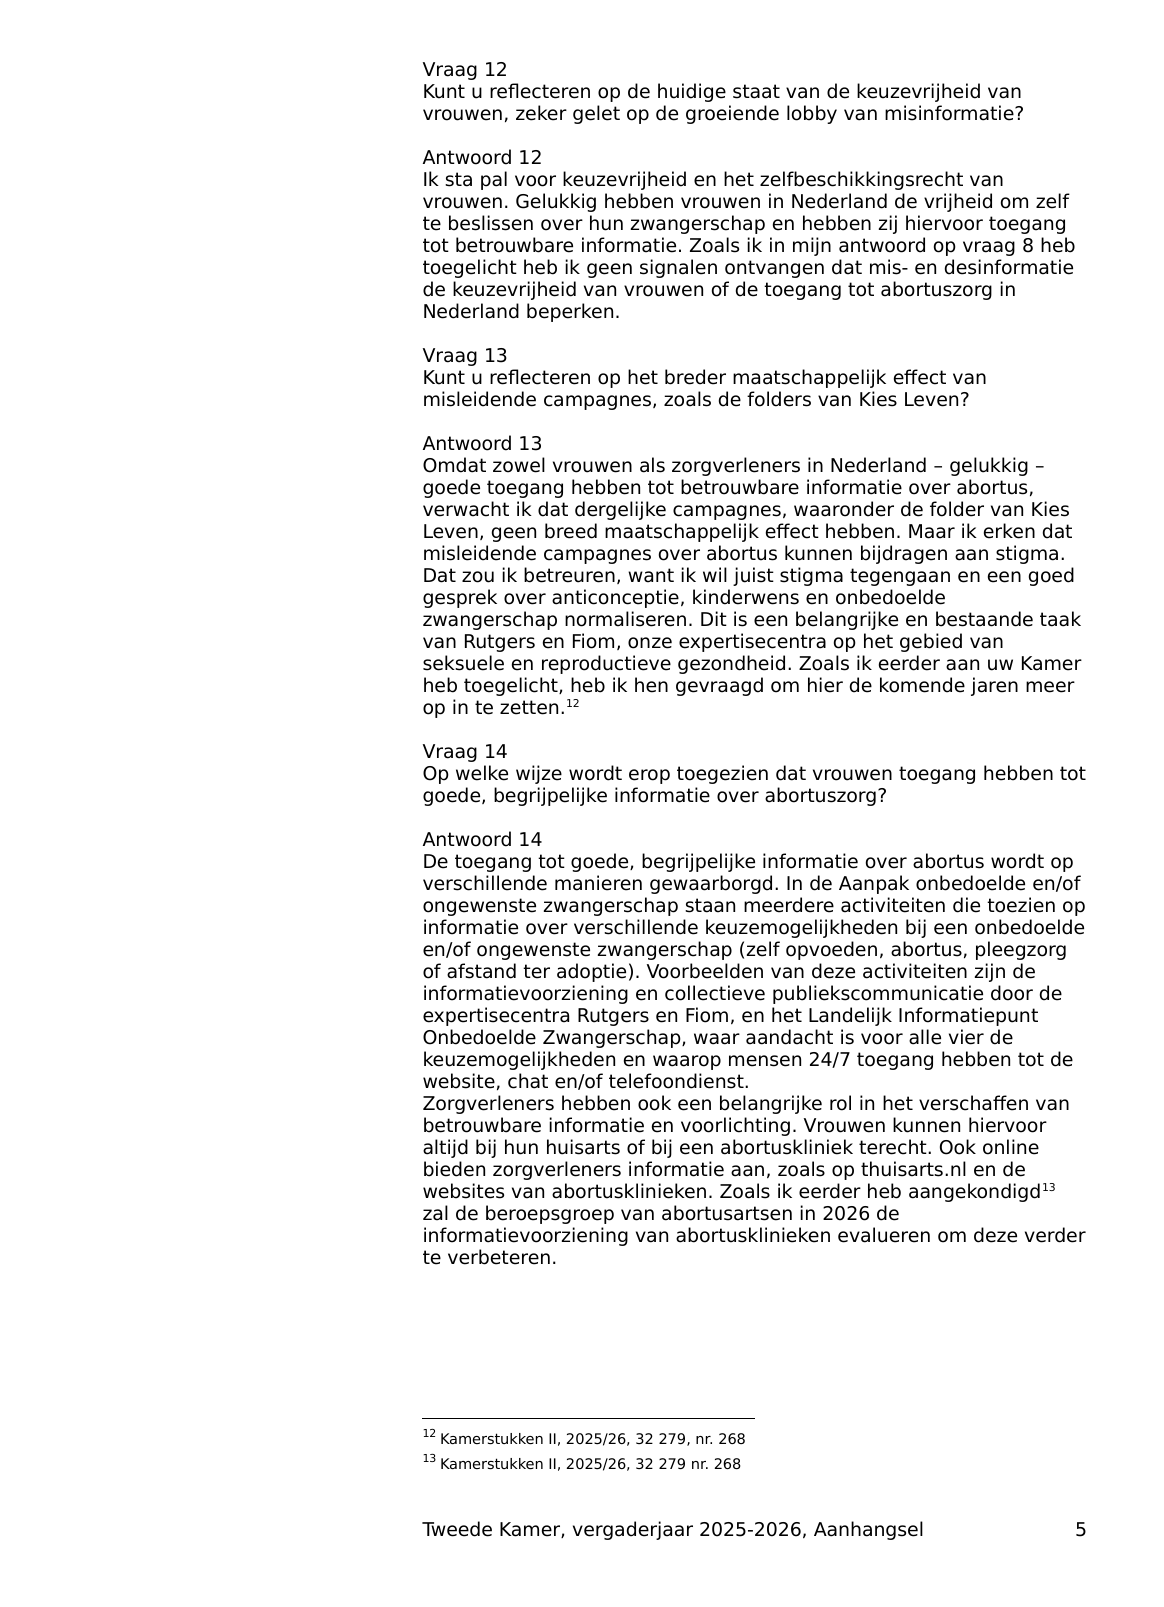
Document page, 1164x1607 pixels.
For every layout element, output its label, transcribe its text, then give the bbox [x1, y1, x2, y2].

text Vraag 12 [422, 59, 1087, 81]
text Kamerstukken II, 2025/26, 32 279, nr. 268 [422, 1427, 1087, 1449]
text Op welke wijze wordt erop toegezien dat vrouwen toegang hebben tot goede, begrijpelijke informatie over abortuszorg? [422, 763, 1087, 807]
text Omdat zowel vrouwen als zorgverleners in Nederland – gelukkig – goede toegang hebben tot betrouwbare informatie over abortus, verwacht ik dat dergelijke campagnes, waaronder de folder van Kies Leven, geen breed maatschappelijk effect hebben. Maar ik erken dat misleidende campagnes over abortus kunnen bijdragen aan stigma. Dat zou ik betreuren, want ik wil juist stigma tegengaan en een goed gesprek over anticonceptie, kinderwens en onbedoelde zwangerschap normaliseren. Dit is een belangrijke en bestaande taak van Rutgers en Fiom, onze expertisecentra op het gebied van seksuele en reproductieve gezondheid. Zoals ik eerder aan uw Kamer heb toegelicht, heb ik hen gevraagd om hier de komende jaren meer op in te zetten. [422, 455, 1087, 719]
text Antwoord 13 [422, 433, 1087, 455]
text Kamerstukken II, 2025/26, 32 279 nr. 268 [422, 1452, 1087, 1474]
text Zorgverleners hebben ook een belangrijke rol in het verschaffen van betrouwbare informatie en voorlichting. Vrouwen kunnen hiervoor altijd bij hun huisarts of bij een abortuskliniek terecht. Ook online bieden zorgverleners informatie aan, zoals op thuisarts.nl en de websites van abortusklinieken. Zoals ik eerder heb aangekondigd zal de beroepsgroep van abortusartsen in 2026 de informatievoorziening van abortusklinieken evalueren om deze verder te verbeteren. [422, 1093, 1087, 1269]
text Kunt u reflecteren op het breder maatschappelijk effect van misleidende campagnes, zoals de folders van Kies Leven? [422, 367, 1087, 411]
text Vraag 14 [422, 741, 1087, 763]
text Ik sta pal voor keuzevrijheid en het zelfbeschikkingsrecht van vrouwen. Gelukkig hebben vrouwen in Nederland de vrijheid om zelf te beslissen over hun zwangerschap en hebben zij hiervoor toegang tot betrouwbare informatie. Zoals ik in mijn antwoord op vraag 8 heb toegelicht heb ik geen signalen ontvangen dat mis- en desinformatie de keuzevrijheid van vrouwen of de toegang tot abortuszorg in Nederland beperken. [422, 169, 1087, 323]
text Antwoord 12 [422, 147, 1087, 169]
text Antwoord 14 [422, 829, 1087, 851]
text Vraag 13 [422, 345, 1087, 367]
text Kunt u reflecteren op de huidige staat van de keuzevrijheid van vrouwen, zeker gelet op de groeiende lobby van misinformatie? [422, 81, 1087, 125]
text De toegang tot goede, begrijpelijke informatie over abortus wordt op verschillende manieren gewaarborgd. In de Aanpak onbedoelde en/of ongewenste zwangerschap staan meerdere activiteiten die toezien op informatie over verschillende keuzemogelijkheden bij een onbedoelde en/of ongewenste zwangerschap (zelf opvoeden, abortus, pleegzorg of afstand ter adoptie). Voorbeelden van deze activiteiten zijn de informatievoorziening en collectieve publiekscommunicatie door de expertisecentra Rutgers en Fiom, en het Landelijk Informatiepunt Onbedoelde Zwangerschap, waar aandacht is voor alle vier de keuzemogelijkheden en waarop mensen 24/7 toegang hebben tot de website, chat en/of telefoondienst. [422, 851, 1087, 1093]
